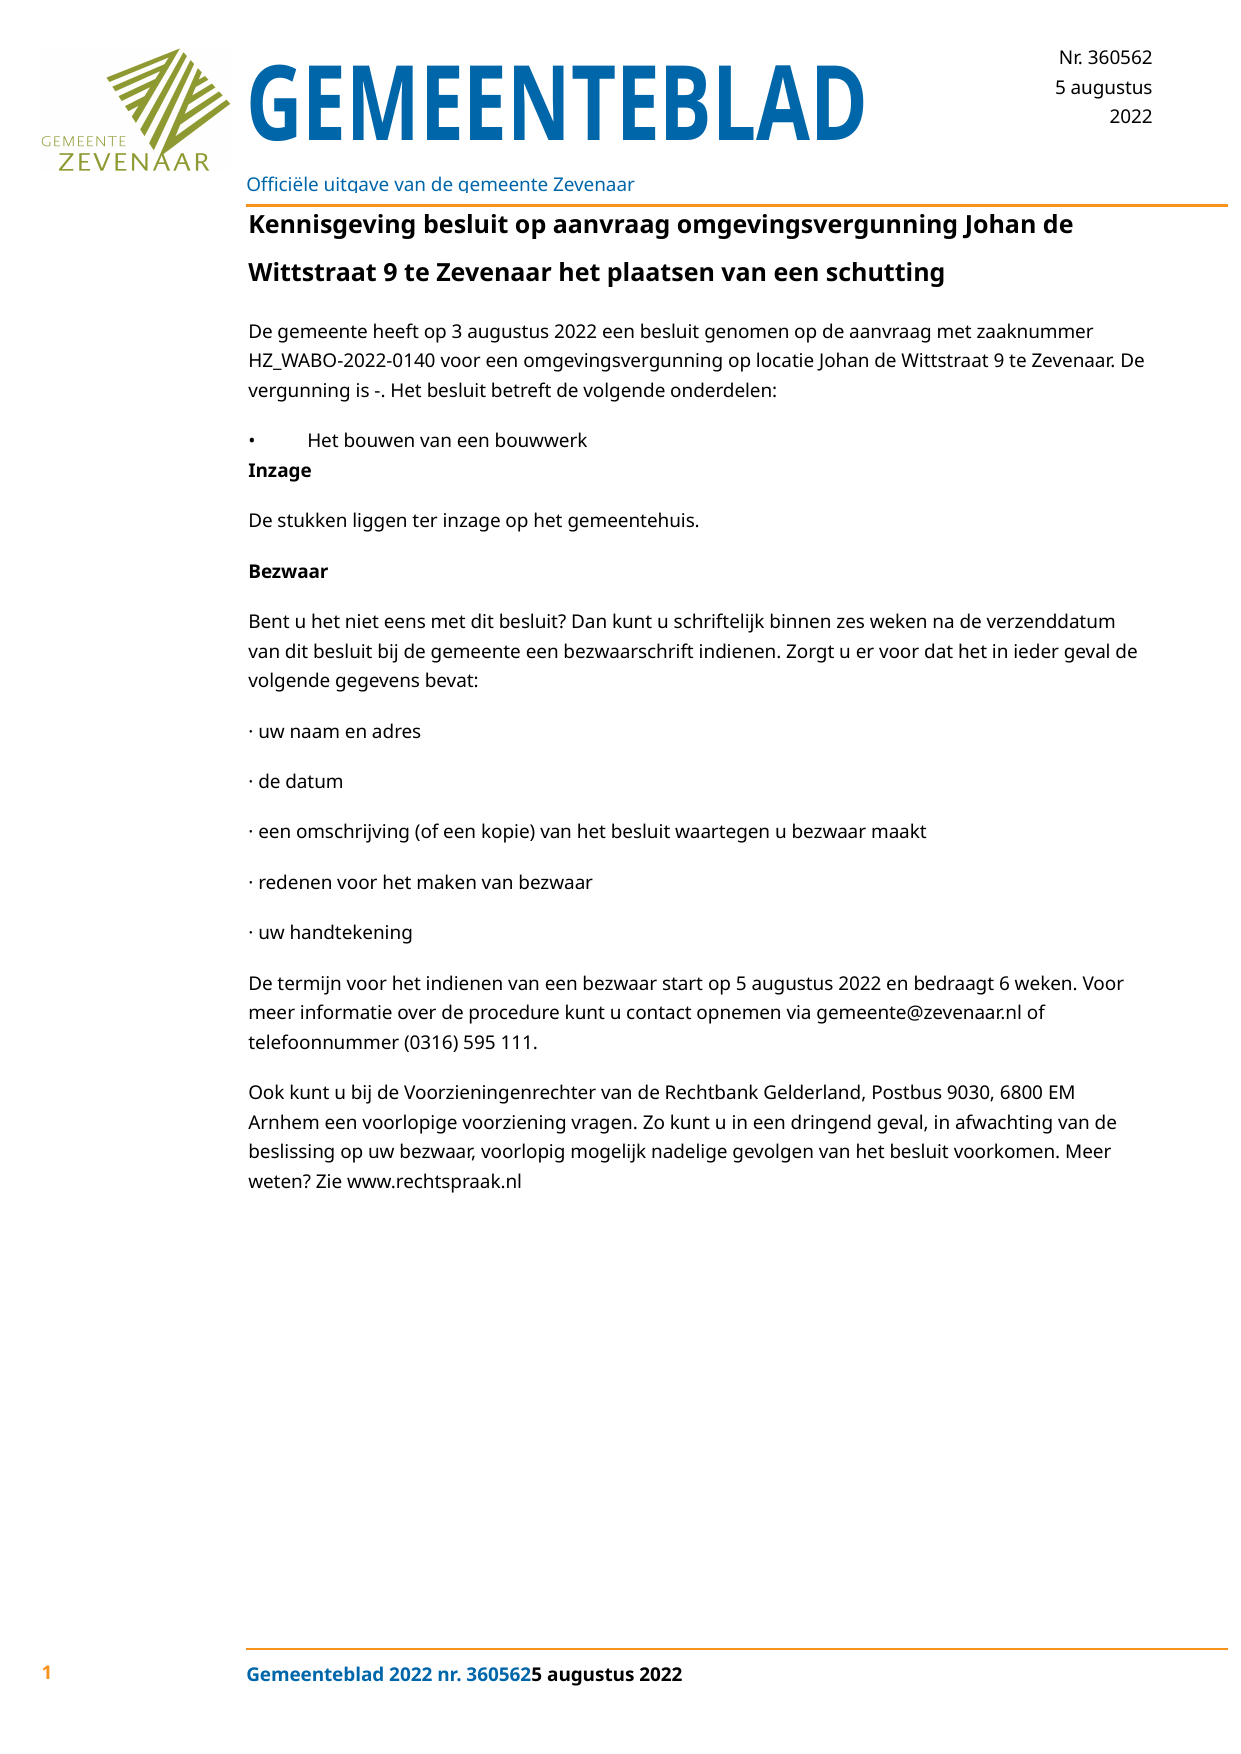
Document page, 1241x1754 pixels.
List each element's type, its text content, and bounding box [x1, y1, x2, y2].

text Kennisgeving besluit op aanvraag omgevingsvergunning Johan de Wittstraat 9 te Zevenaar het plaatsen van een schutting [248, 207, 1152, 288]
text · een omschrijving (of een kopie) van het besluit waartegen u bezwaar maakt [248, 819, 1152, 844]
text Bezwaar [248, 558, 1152, 584]
text De gemeente heeft op 3 augustus 2022 een besluit genomen op de aanvraag met zaaknummer HZ_WABO-2022-0140 voor een omgevingsvergunning op locatie Johan de Wittstraat 9 te Zevenaar. De vergunning is -. Het besluit betreft de volgende onderdelen: [248, 318, 1152, 403]
text · uw handtekening [248, 919, 1152, 945]
text Inzage [248, 457, 1152, 483]
text · uw naam en adres [248, 718, 1152, 744]
text · de datum [248, 768, 1152, 794]
text De stukken liggen ter inzage op het gemeentehuis. [248, 507, 1152, 533]
text Bent u het niet eens met dit besluit? Dan kunt u schriftelijk binnen zes weken na de verzenddatum van dit besluit bij de gemeente een bezwaarschrift indienen. Zorgt u er voor dat het in ieder geval de volgende gegevens bevat: [248, 608, 1152, 693]
text · redenen voor het maken van bezwaar [248, 869, 1152, 895]
text Ook kunt u bij de Voorzieningenrechter van de Rechtbank Gelderland, Postbus 9030, 6800 EM Arnhem een voorlopige voorziening vragen. Zo kunt u in een dringend geval, in afwachting van de beslissing op uw bezwaar, voorlopig mogelijk nadelige gevolgen van het besluit voorkomen. Meer weten? Zie www.rechtspraak.nl [248, 1079, 1152, 1194]
picture [41, 47, 231, 172]
text De termijn voor het indienen van een bezwaar start op 5 augustus 2022 en bedraagt 6 weken. Voor meer informatie over de procedure kunt u contact opnemen via gemeente@zevenaar.nl of telefoonnummer (0316) 595 111. [248, 970, 1152, 1055]
list Het bouwen van een bouwwerk [248, 427, 1152, 453]
